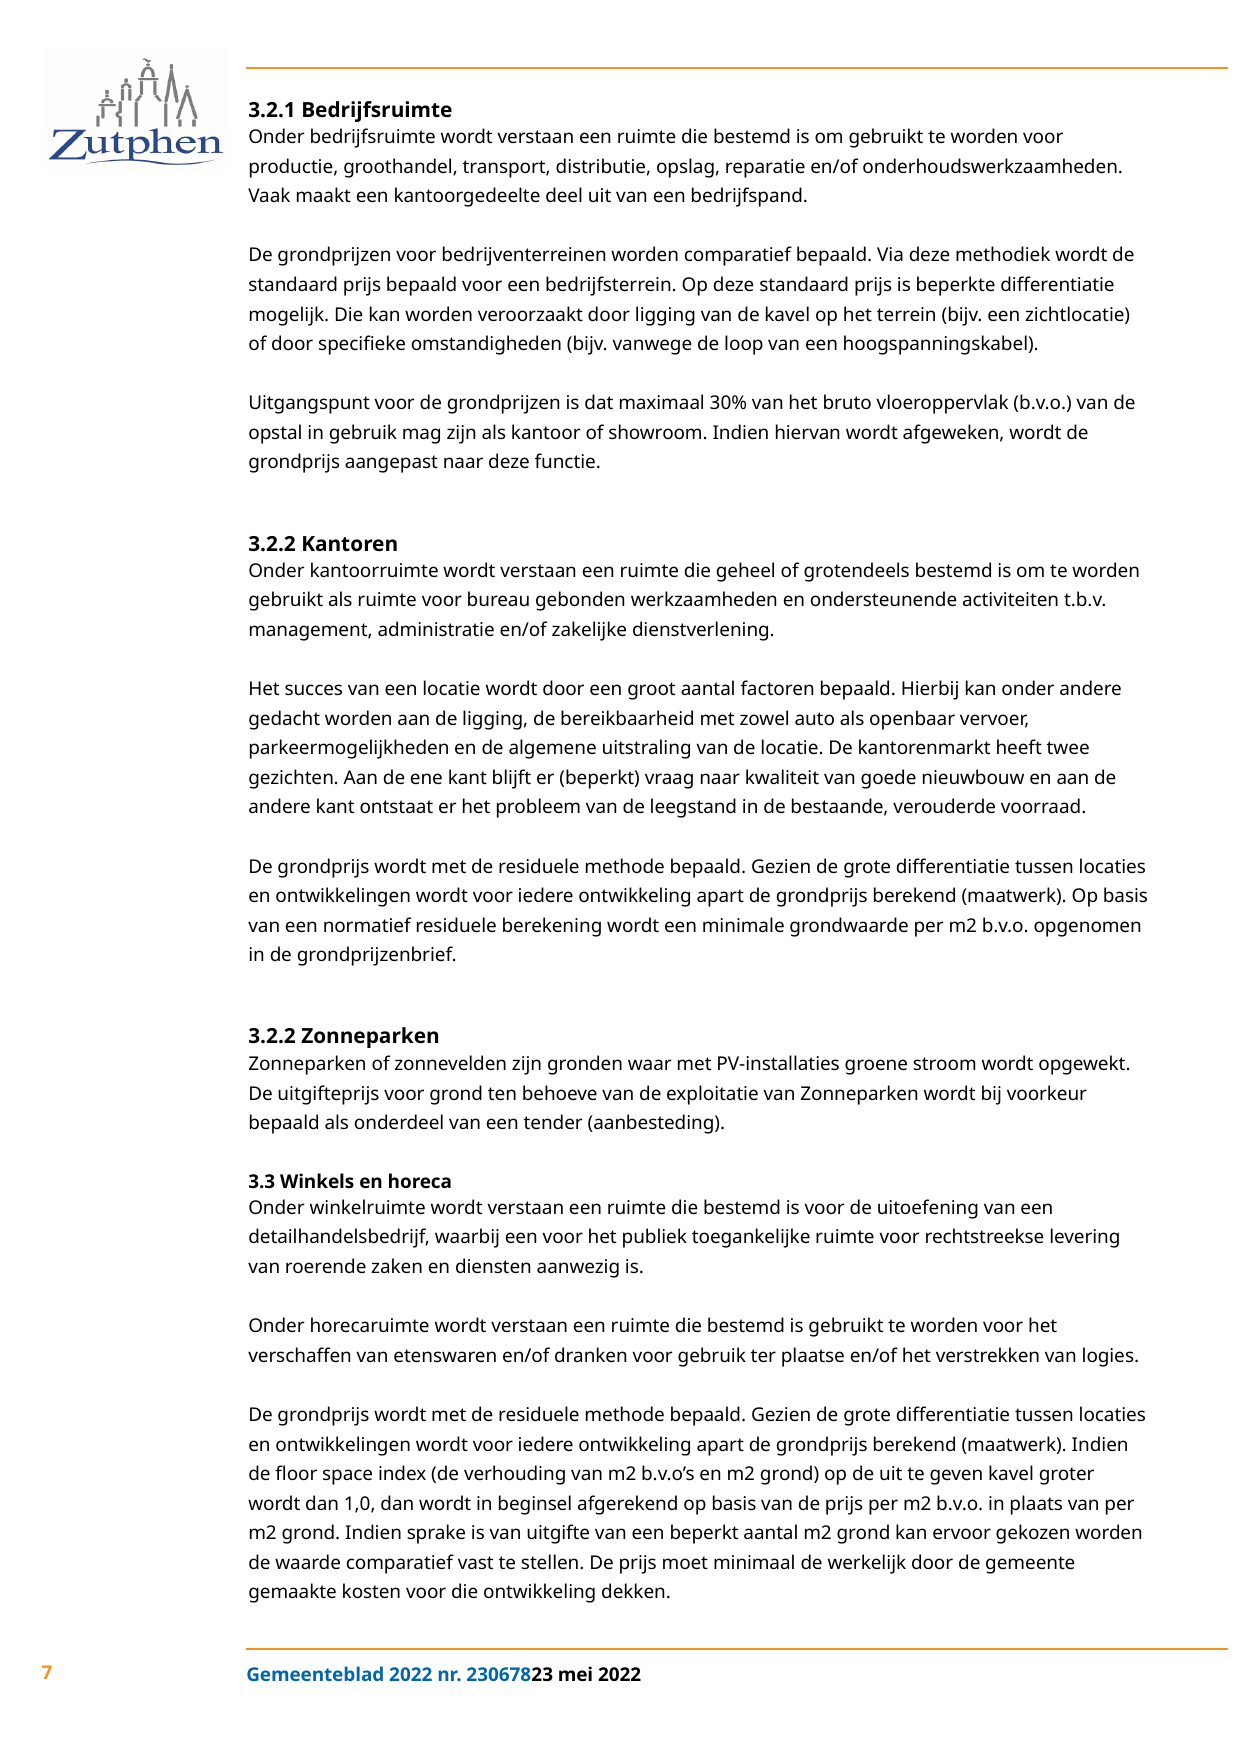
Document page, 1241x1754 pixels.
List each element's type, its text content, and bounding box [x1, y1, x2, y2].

text Onder horecaruimte wordt verstaan een ruimte die bestemd is gebruikt te worden voor het verschaffen van etenswaren en/of dranken voor gebruik ter plaatse en/of het verstrekken van logies. [248, 1312, 1152, 1368]
text Zonneparken of zonnevelden zijn gronden waar met PV-installaties groene stroom wordt opgewekt. De uitgifteprijs voor grond ten behoeve van de exploitatie van Zonneparken wordt bij voorkeur bepaald als onderdeel van een tender (aanbesteding). [248, 1050, 1152, 1135]
text Onder bedrijfsruimte wordt verstaan een ruimte die bestemd is om gebruikt te worden voor productie, groothandel, transport, distributie, opslag, reparatie en/of onderhoudswerkzaamheden. Vaak maakt een kantoorgedeelte deel uit van een bedrijfspand. [248, 123, 1152, 208]
text Uitgangspunt voor de grondprijzen is dat maximaal 30% van het bruto vloeroppervlak (b.v.o.) van de opstal in gebruik mag zijn als kantoor of showroom. Indien hiervan wordt afgeweken, wordt de grondprijs aangepast naar deze functie. [248, 389, 1152, 474]
text Onder kantoorruimte wordt verstaan een ruimte die geheel of grotendeels bestemd is om te worden gebruikt als ruimte voor bureau gebonden werkzaamheden en ondersteunende activiteiten t.b.v. management, administratie en/of zakelijke dienstverlening. [248, 557, 1152, 642]
text 3.3 Winkels en horeca [248, 1168, 1152, 1194]
picture [41, 47, 231, 172]
text Het succes van een locatie wordt door een groot aantal factoren bepaald. Hierbij kan onder andere gedacht worden aan de ligging, de bereikbaarheid met zowel auto als openbaar vervoer, parkeermogelijkheden en de algemene uitstraling van de locatie. De kantorenmarkt heeft twee gezichten. Aan de ene kant blijft er (beperkt) vraag naar kwaliteit van goede nieuwbouw en aan de andere kant ontstaat er het probleem van de leegstand in de bestaande, verouderde voorraad. [248, 675, 1152, 819]
text De grondprijs wordt met de residuele methode bepaald. Gezien de grote differentiatie tussen locaties en ontwikkelingen wordt voor iedere ontwikkeling apart de grondprijs berekend (maatwerk). Op basis van een normatief residuele berekening wordt een minimale grondwaarde per m2 b.v.o. opgenomen in de grondprijzenbrief. [248, 853, 1152, 967]
text De grondprijs wordt met de residuele methode bepaald. Gezien de grote differentiatie tussen locaties en ontwikkelingen wordt voor iedere ontwikkeling apart de grondprijs berekend (maatwerk). Indien de floor space index (de verhouding van m2 b.v.o’s en m2 grond) op de uit te geven kavel groter wordt dan 1,0, dan wordt in beginsel afgerekend op basis van de prijs per m2 b.v.o. in plaats van per m2 grond. Indien sprake is van uitgifte van een beperkt aantal m2 grond kan ervoor gekozen worden de waarde comparatief vast te stellen. De prijs moet minimaal de werkelijk door de gemeente gemaakte kosten voor die ontwikkeling dekken. [248, 1401, 1152, 1604]
text 3.2.1 Bedrijfsruimte [248, 95, 1152, 123]
text Onder winkelruimte wordt verstaan een ruimte die bestemd is voor de uitoefening van een detailhandelsbedrijf, waarbij een voor het publiek toegankelijke ruimte voor rechtstreekse levering van roerende zaken en diensten aanwezig is. [248, 1194, 1152, 1279]
text 3.2.2 Zonneparken [248, 1022, 1152, 1050]
text 3.2.2 Kantoren [248, 529, 1152, 557]
text De grondprijzen voor bedrijventerreinen worden comparatief bepaald. Via deze methodiek wordt de standaard prijs bepaald voor een bedrijfsterrein. Op deze standaard prijs is beperkte differentiatie mogelijk. Die kan worden veroorzaakt door ligging van de kavel op het terrein (bijv. een zichtlocatie) of door specifieke omstandigheden (bijv. vanwege de loop van een hoogspanningskabel). [248, 242, 1152, 356]
